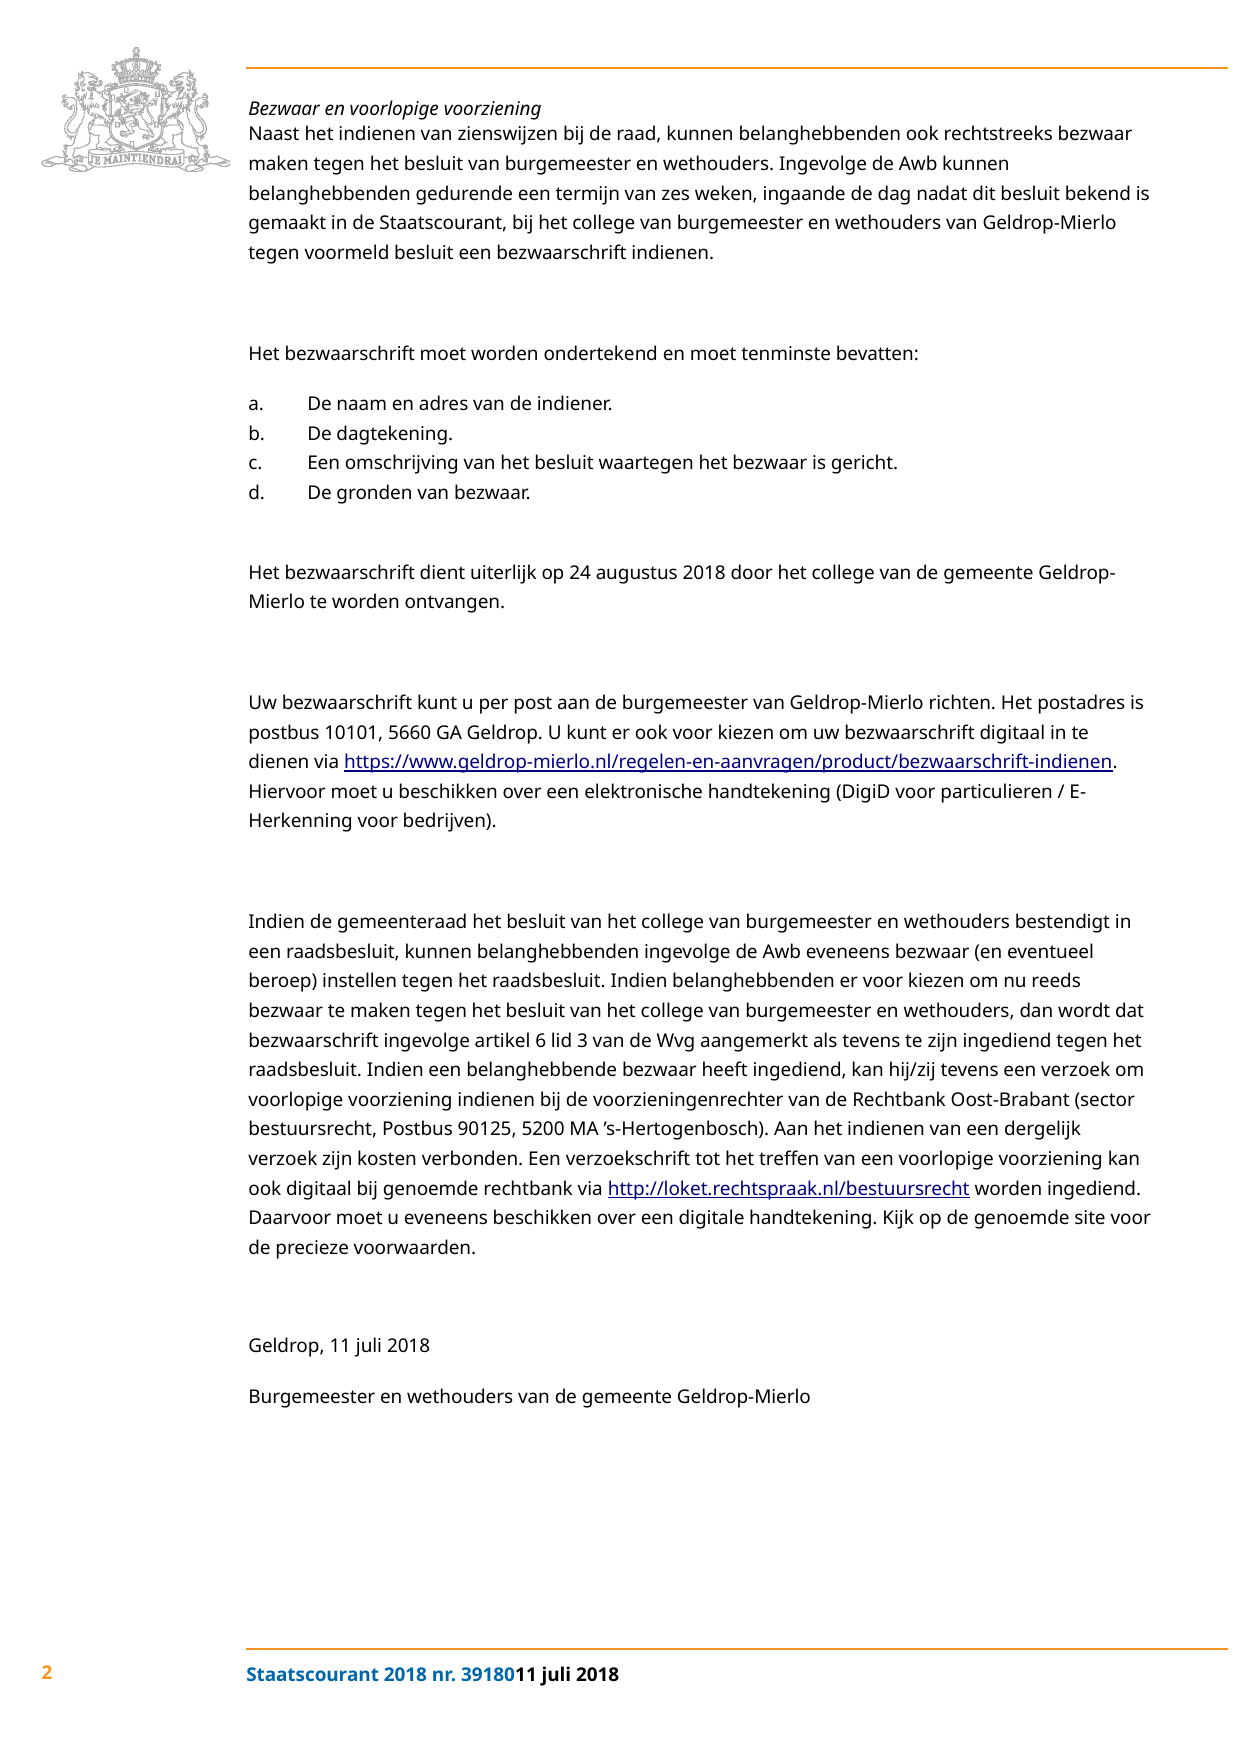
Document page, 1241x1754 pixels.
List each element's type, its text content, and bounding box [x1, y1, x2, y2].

list Een omschrijving van het besluit waartegen het bezwaar is gericht. [248, 449, 1152, 475]
text Burgemeester en wethouders van de gemeente Geldrop-Mierlo [248, 1383, 1152, 1409]
text Bezwaar en voorlopige voorziening [248, 95, 1152, 121]
text Geldrop, 11 juli 2018 [248, 1332, 1152, 1358]
text Het bezwaarschrift dient uiterlijk op 24 augustus 2018 door het college van de gemeente Geldrop-Mierlo te worden ontvangen. [248, 559, 1152, 614]
list De gronden van bezwaar. [248, 479, 1152, 504]
text Naast het indienen van zienswijzen bij de raad, kunnen belanghebbenden ook rechtstreeks bezwaar maken tegen het besluit van burgemeester en wethouders. Ingevolge de Awb kunnen belanghebbenden gedurende een termijn van zes weken, ingaande de dag nadat dit besluit bekend is gemaakt in de Staatscourant, bij het college van burgemeester en wethouders van Geldrop-Mierlo tegen voormeld besluit een bezwaarschrift indienen. [248, 121, 1152, 264]
list De naam en adres van de indiener. [248, 390, 1152, 416]
picture [41, 47, 231, 172]
text Het bezwaarschrift moet worden ondertekend en moet tenminste bevatten: [248, 340, 1152, 365]
list De dagtekening. [248, 420, 1152, 445]
text Indien de gemeenteraad het besluit van het college van burgemeester en wethouders bestendigt in een raadsbesluit, kunnen belanghebbenden ingevolge de Awb eveneens bezwaar (en eventueel beroep) instellen tegen het raadsbesluit. Indien belanghebbenden er voor kiezen om nu reeds bezwaar te maken tegen het besluit van het college van burgemeester en wethouders, dan wordt dat bezwaarschrift ingevolge artikel 6 lid 3 van de Wvg aangemerkt als tevens te zijn ingediend tegen het raadsbesluit. Indien een belanghebbende bezwaar heeft ingediend, kan hij/zij tevens een verzoek om voorlopige voorziening indienen bij de voorzieningenrechter van de Rechtbank Oost-Brabant (sector bestuursrecht, Postbus 90125, 5200 MA ’s-Hertogenbosch). Aan het indienen van een dergelijk verzoek zijn kosten verbonden. Een verzoekschrift tot het treffen van een voorlopige voorziening kan ook digitaal bij genoemde rechtbank via http://loket.rechtspraak.nl/bestuursrecht worden ingediend. Daarvoor moet u eveneens beschikken over een digitale handtekening. Kijk op de genoemde site voor de precieze voorwaarden. [248, 908, 1152, 1259]
text Uw bezwaarschrift kunt u per post aan de burgemeester van Geldrop-Mierlo richten. Het postadres is postbus 10101, 5660 GA Geldrop. U kunt er ook voor kiezen om uw bezwaarschrift digitaal in te dienen via https://www.geldrop-mierlo.nl/regelen-en-aanvragen/product/bezwaarschrift-indienen. Hiervoor moet u beschikken over een elektronische handtekening (DigiD voor particulieren / E-Herkenning voor bedrijven). [248, 689, 1152, 833]
